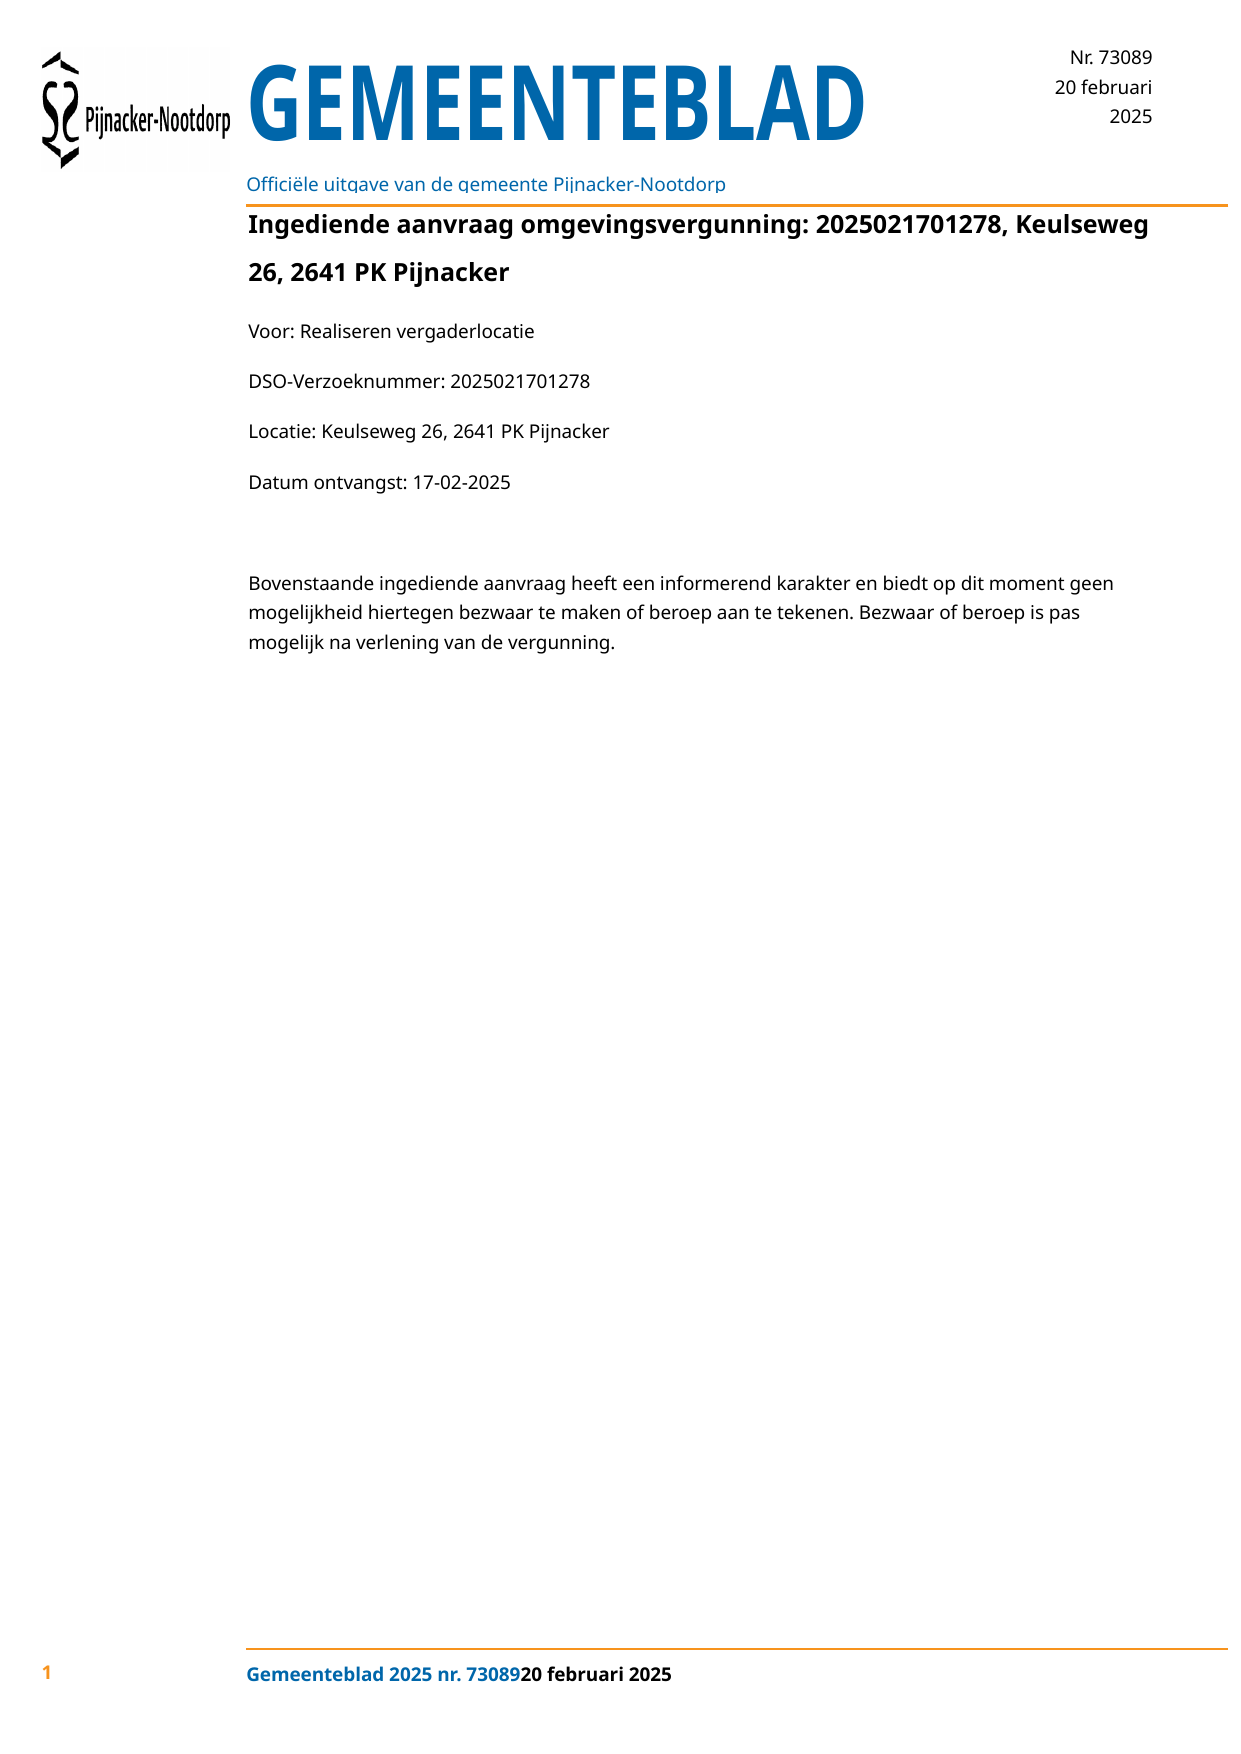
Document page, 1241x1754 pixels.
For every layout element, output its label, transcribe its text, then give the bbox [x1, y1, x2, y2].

text Datum ontvangst: 17-02-2025 [248, 469, 1152, 495]
text Ingediende aanvraag omgevingsvergunning: 2025021701278, Keulseweg 26, 2641 PK Pijnacker [248, 207, 1152, 288]
text DSO-Verzoeknummer: 2025021701278 [248, 368, 1152, 394]
text Locatie: Keulseweg 26, 2641 PK Pijnacker [248, 419, 1152, 444]
picture [41, 47, 231, 172]
text Voor: Realiseren vergaderlocatie [248, 318, 1152, 344]
text Bovenstaande ingediende aanvraag heeft een informerend karakter en biedt op dit moment geen mogelijkheid hiertegen bezwaar te maken of beroep aan te tekenen. Bezwaar of beroep is pas mogelijk na verlening van de vergunning. [248, 570, 1152, 655]
